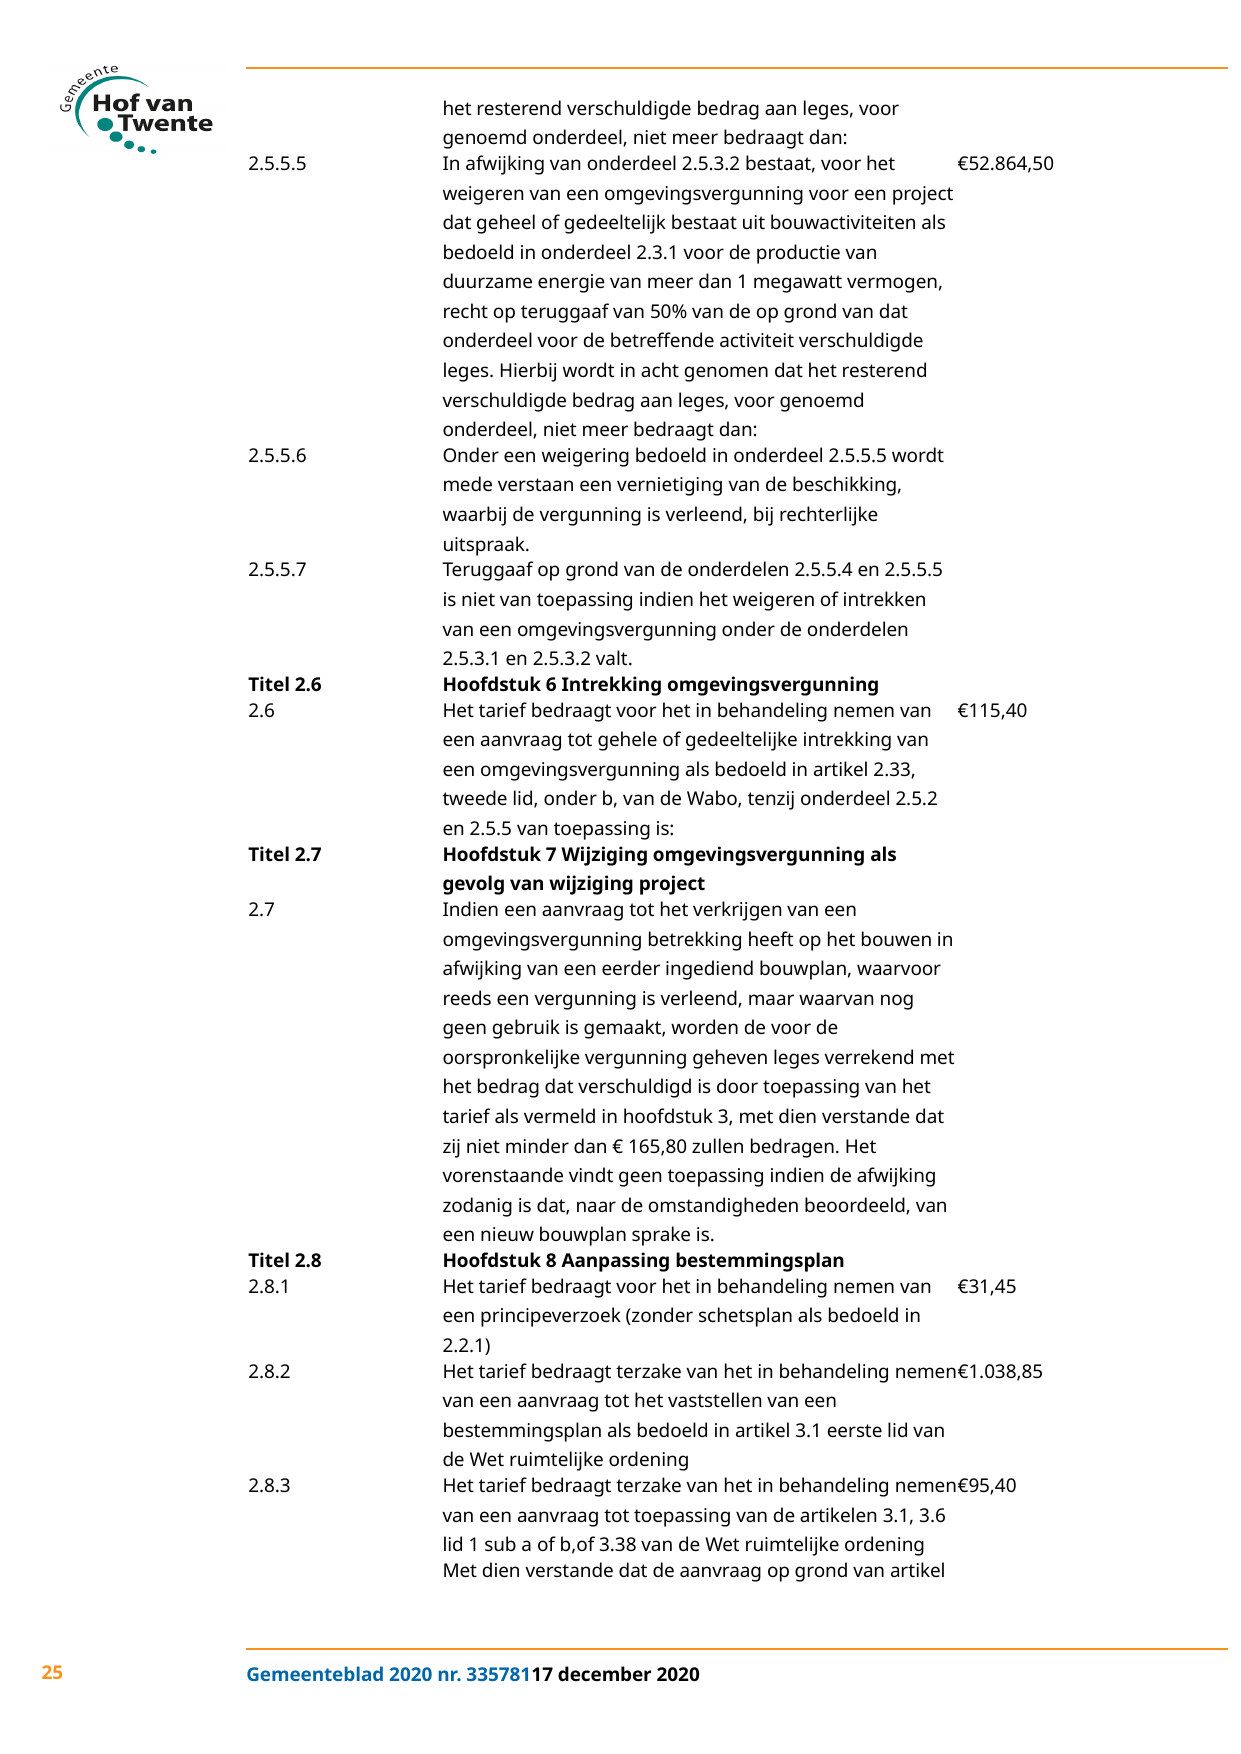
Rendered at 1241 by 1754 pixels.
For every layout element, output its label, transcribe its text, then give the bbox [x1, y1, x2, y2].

table_cell Titel 2.7 [248, 841, 442, 896]
table_cell Het tarief bedraagt voor het in behandeling nemen van een principeverzoek (zonder schetsplan als bedoeld in 2.2.1) [442, 1273, 957, 1358]
table_cell [958, 671, 1152, 697]
table_cell Titel 2.8 [248, 1247, 442, 1273]
table_cell €1.038,85 [958, 1358, 1152, 1472]
table_cell 2.8.2 [248, 1358, 442, 1472]
table_cell [248, 1557, 442, 1583]
table_cell €95,40 [958, 1473, 1152, 1557]
table_cell Het tarief bedraagt terzake van het in behandeling nemen van een aanvraag tot het vaststellen van een bestemmingsplan als bedoeld in artikel 3.1 eerste lid van de Wet ruimtelijke ordening [442, 1358, 957, 1472]
table_cell [958, 95, 1152, 150]
table_cell Hoofdstuk 7 Wijziging omgevingsvergunning als gevolg van wijziging project [442, 841, 957, 896]
table_cell Onder een weigering bedoeld in onderdeel 2.5.5.5 wordt mede verstaan een vernietiging van de beschikking, waarbij de vergunning is verleend, bij rechterlijke uitspraak. [442, 442, 957, 557]
table_cell Hoofdstuk 6 Intrekking omgevingsvergunning [442, 671, 957, 697]
table_cell Indien een aanvraag tot het verkrijgen van een omgevingsvergunning betrekking heeft op het bouwen in afwijking van een eerder ingediend bouwplan, waarvoor reeds een vergunning is verleend, maar waarvan nog geen gebruik is gemaakt, worden de voor de oorspronkelijke vergunning geheven leges verrekend met het bedrag dat verschuldigd is door toepassing van het tarief als vermeld in hoofdstuk 3, met dien verstande dat zij niet minder dan € 165,80 zullen bedragen. Het vorenstaande vindt geen toepassing indien de afwijking zodanig is dat, naar de omstandigheden beoordeeld, van een nieuw bouwplan sprake is. [442, 896, 957, 1247]
table_cell het resterend verschuldigde bedrag aan leges, voor genoemd onderdeel, niet meer bedraagt dan: [442, 95, 957, 150]
table_cell [958, 841, 1152, 896]
table_cell Het tarief bedraagt terzake van het in behandeling nemen van een aanvraag tot toepassing van de artikelen 3.1, 3.6 lid 1 sub a of b,of 3.38 van de Wet ruimtelijke ordening [442, 1473, 957, 1557]
table_cell 2.5.5.6 [248, 442, 442, 557]
table_cell Het tarief bedraagt voor het in behandeling nemen van een aanvraag tot gehele of gedeeltelijke intrekking van een omgevingsvergunning als bedoeld in artikel 2.33, tweede lid, onder b, van de Wabo, tenzij onderdeel 2.5.2 en 2.5.5 van toepassing is: [442, 697, 957, 841]
table_cell €115,40 [958, 697, 1152, 841]
table_cell [958, 1247, 1152, 1273]
table_cell [958, 442, 1152, 557]
table_cell €52.864,50 [958, 150, 1152, 442]
table_cell Titel 2.6 [248, 671, 442, 697]
table_cell 2.8.3 [248, 1473, 442, 1557]
table_cell 2.7 [248, 896, 442, 1247]
picture [41, 47, 231, 172]
table_cell In afwijking van onderdeel 2.5.3.2 bestaat, voor het weigeren van een omgevingsvergunning voor een project dat geheel of gedeeltelijk bestaat uit bouwactiviteiten als bedoeld in onderdeel 2.3.1 voor de productie van duurzame energie van meer dan 1 megawatt vermogen, recht op teruggaaf van 50% van de op grond van dat onderdeel voor de betreffende activiteit verschuldigde leges. Hierbij wordt in acht genomen dat het resterend verschuldigde bedrag aan leges, voor genoemd onderdeel, niet meer bedraagt dan: [442, 150, 957, 442]
table_cell 2.5.5.5 [248, 150, 442, 442]
table_cell [958, 557, 1152, 671]
table_cell [958, 896, 1152, 1247]
table_cell 2.8.1 [248, 1273, 442, 1358]
table_cell €31,45 [958, 1273, 1152, 1358]
table_cell 2.6 [248, 697, 442, 841]
table_cell Hoofdstuk 8 Aanpassing bestemmingsplan [442, 1247, 957, 1273]
table_cell 2.5.5.7 [248, 557, 442, 671]
table_cell [248, 95, 442, 150]
table_cell [958, 1557, 1152, 1583]
table_cell Met dien verstande dat de aanvraag op grond van artikel [442, 1557, 957, 1583]
table_cell Teruggaaf op grond van de onderdelen 2.5.5.4 en 2.5.5.5 is niet van toepassing indien het weigeren of intrekken van een omgevingsvergunning onder de onderdelen 2.5.3.1 en 2.5.3.2 valt. [442, 557, 957, 671]
